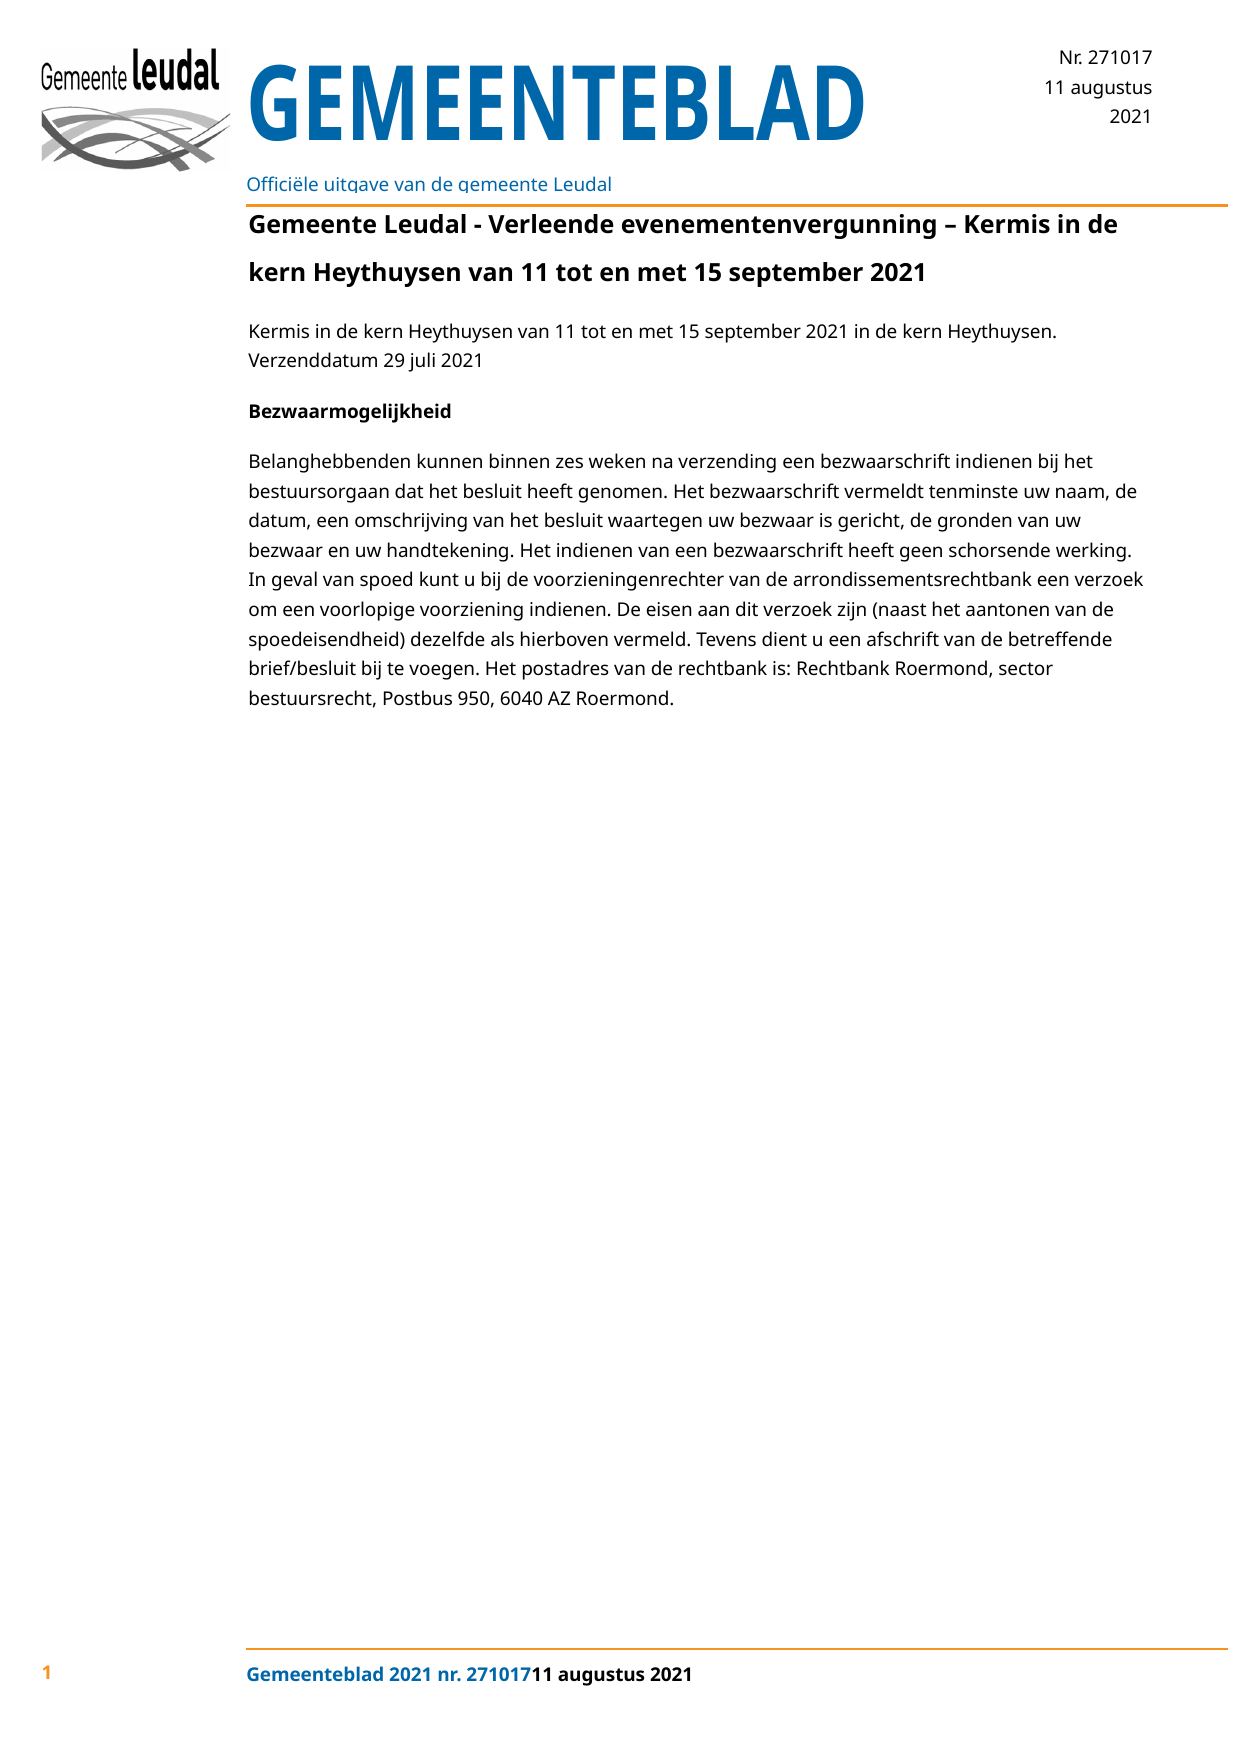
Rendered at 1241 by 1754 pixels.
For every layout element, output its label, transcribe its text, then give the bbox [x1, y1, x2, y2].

picture [41, 47, 231, 172]
text Kermis in de kern Heythuysen van 11 tot en met 15 september 2021 in de kern Heythuysen. Verzenddatum 29 juli 2021 [248, 318, 1152, 373]
text Belanghebbenden kunnen binnen zes weken na verzending een bezwaarschrift indienen bij het bestuursorgaan dat het besluit heeft genomen. Het bezwaarschrift vermeldt tenminste uw naam, de datum, een omschrijving van het besluit waartegen uw bezwaar is gericht, de gronden van uw bezwaar en uw handtekening. Het indienen van een bezwaarschrift heeft geen schorsende werking. In geval van spoed kunt u bij de voorzieningenrechter van de arrondissementsrechtbank een verzoek om een voorlopige voorziening indienen. De eisen aan dit verzoek zijn (naast het aantonen van de spoedeisendheid) dezelfde als hierboven vermeld. Tevens dient u een afschrift van de betreffende brief/besluit bij te voegen. Het postadres van de rechtbank is: Rechtbank Roermond, sector bestuursrecht, Postbus 950, 6040 AZ Roermond. [248, 448, 1152, 711]
text Bezwaarmogelijkheid [248, 398, 1152, 424]
text Gemeente Leudal - Verleende evenementenvergunning – Kermis in de kern Heythuysen van 11 tot en met 15 september 2021 [248, 207, 1152, 288]
